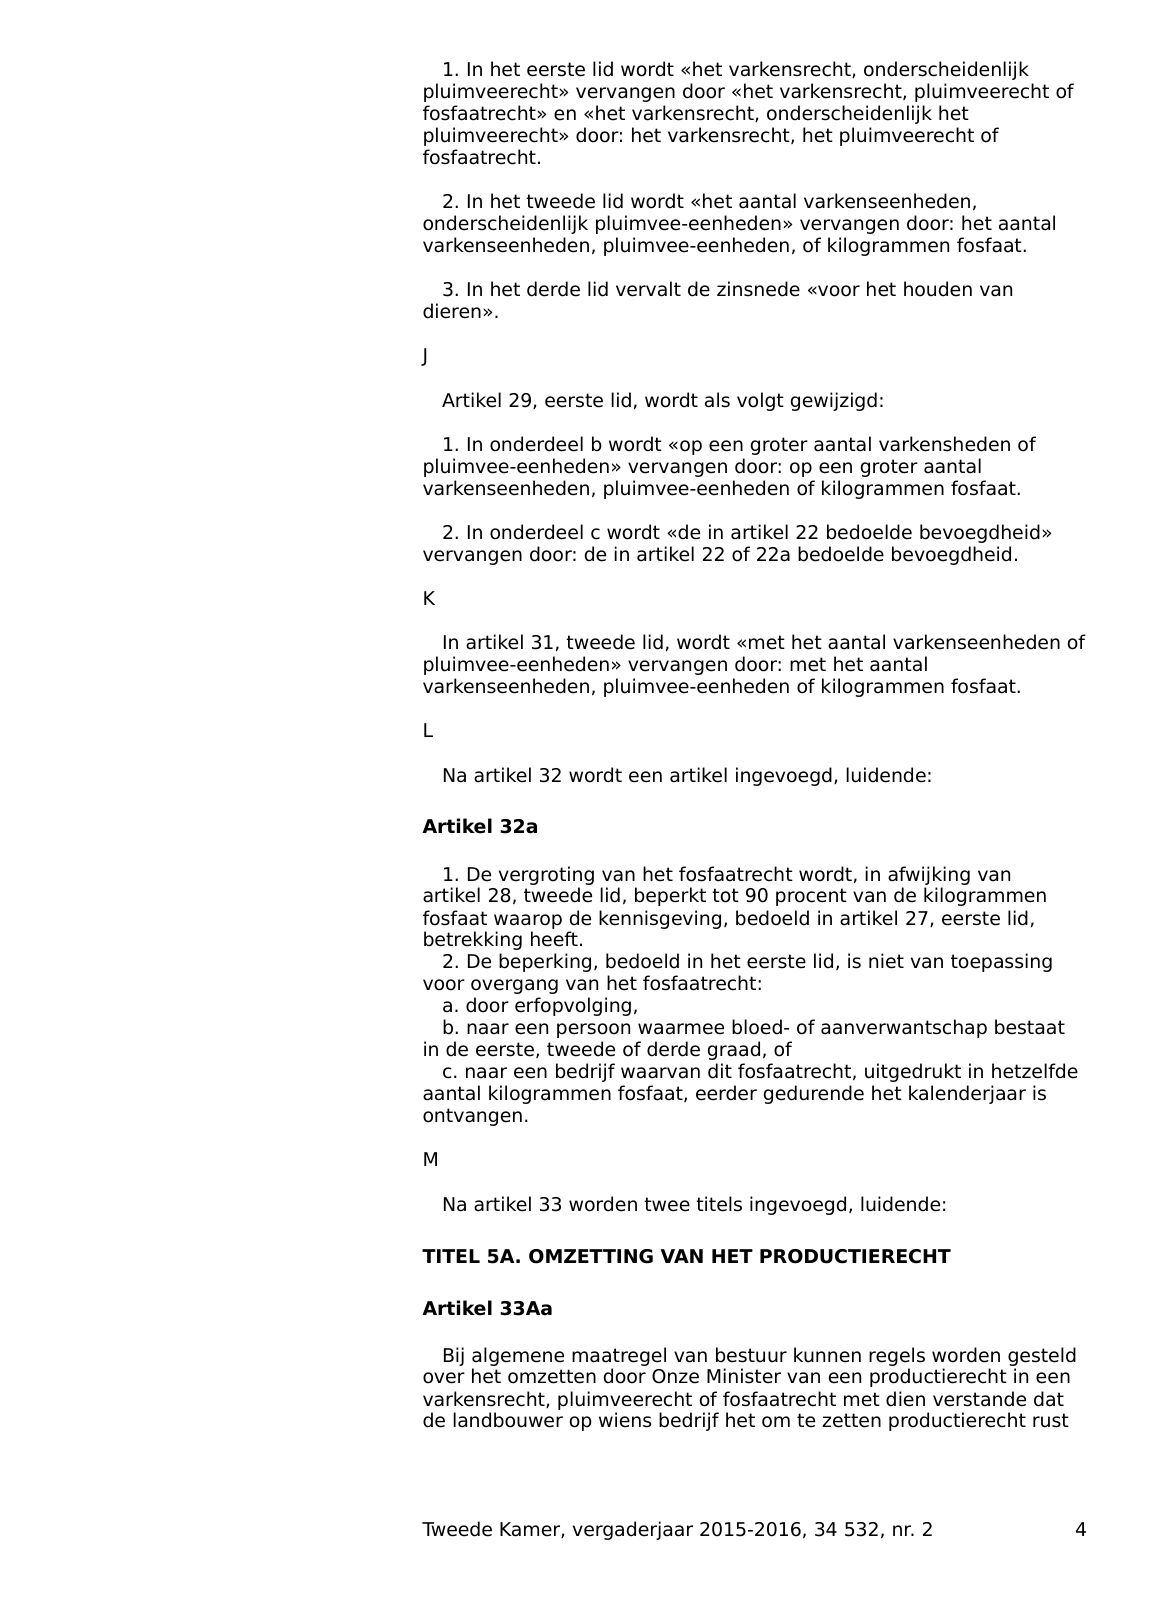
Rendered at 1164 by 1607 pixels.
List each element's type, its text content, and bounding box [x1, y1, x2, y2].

text 1. In het eerste lid wordt «het varkensrecht, onderscheidenlijk pluimveerecht» vervangen door «het varkensrecht, pluimveerecht of fosfaatrecht» en «het varkensrecht, onderscheidenlijk het pluimveerecht» door: het varkensrecht, het pluimveerecht of fosfaatrecht. [422, 59, 1087, 169]
text In artikel 31, tweede lid, wordt «met het aantal varkenseenheden of pluimvee-eenheden» vervangen door: met het aantal varkenseenheden, pluimvee-eenheden of kilogrammen fosfaat. [422, 632, 1087, 698]
text 2. In het tweede lid wordt «het aantal varkenseenheden, onderscheidenlijk pluimvee-eenheden» vervangen door: het aantal varkenseenheden, pluimvee-eenheden, of kilogrammen fosfaat. [422, 191, 1087, 257]
text Bij algemene maatregel van bestuur kunnen regels worden gesteld over het omzetten door Onze Minister van een productierecht in een varkensrecht, pluimveerecht of fosfaatrecht met dien verstande dat de landbouwer op wiens bedrijf het om te zetten productierecht rust [422, 1344, 1087, 1432]
text J [422, 345, 1087, 367]
text M [422, 1149, 1087, 1171]
text Na artikel 32 wordt een artikel ingevoegd, luidende: [422, 764, 1087, 786]
text Na artikel 33 worden twee titels ingevoegd, luidende: [422, 1193, 1087, 1216]
text b. naar een persoon waarmee bloed- of aanverwantschap bestaat in de eerste, tweede of derde graad, of [422, 1017, 1087, 1061]
text 3. In het derde lid vervalt de zinsnede «voor het houden van dieren». [422, 279, 1087, 323]
text 1. In onderdeel b wordt «op een groter aantal varkensheden of pluimvee-eenheden» vervangen door: op een groter aantal varkenseenheden, pluimvee-eenheden of kilogrammen fosfaat. [422, 434, 1087, 500]
text 2. In onderdeel c wordt «de in artikel 22 bedoelde bevoegdheid» vervangen door: de in artikel 22 of 22a bedoelde bevoegdheid. [422, 522, 1087, 566]
subtitle TITEL 5A. OMZETTING VAN HET PRODUCTIERECHT [422, 1246, 1087, 1267]
text L [422, 720, 1087, 742]
text c. naar een bedrijf waarvan dit fosfaatrecht, uitgedrukt in hetzelfde aantal kilogrammen fosfaat, eerder gedurende het kalenderjaar is ontvangen. [422, 1061, 1087, 1127]
text Artikel 29, eerste lid, wordt als volgt gewijzigd: [422, 389, 1087, 412]
text 2. De beperking, bedoeld in het eerste lid, is niet van toepassing voor overgang van het fosfaatrecht: [422, 951, 1087, 995]
text 1. De vergroting van het fosfaatrecht wordt, in afwijking van artikel 28, tweede lid, beperkt tot 90 procent van de kilogrammen fosfaat waarop de kennisgeving, bedoeld in artikel 27, eerste lid, betrekking heeft. [422, 863, 1087, 951]
subtitle Artikel 32a [422, 816, 1087, 838]
text a. door erfopvolging, [422, 995, 1087, 1017]
subtitle Artikel 33Aa [422, 1297, 1087, 1319]
text K [422, 588, 1087, 610]
